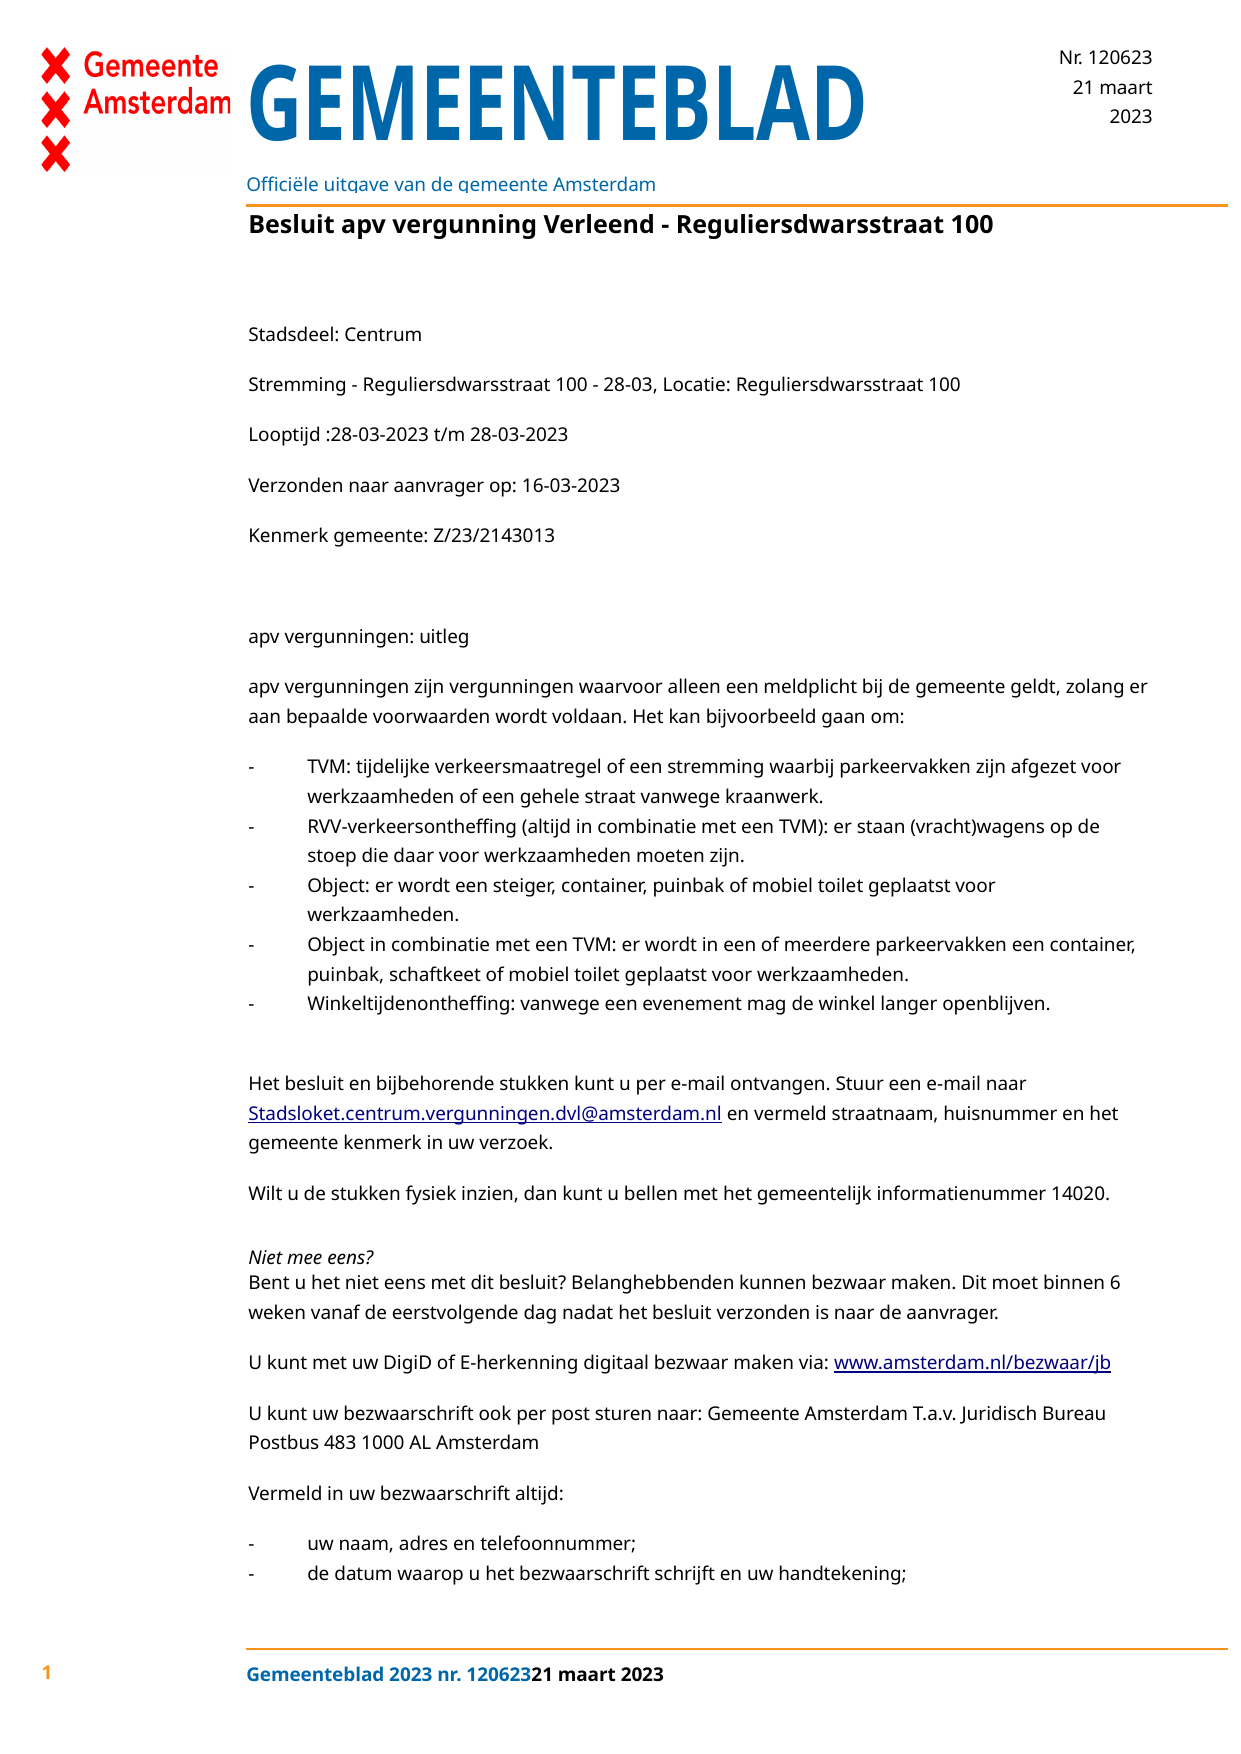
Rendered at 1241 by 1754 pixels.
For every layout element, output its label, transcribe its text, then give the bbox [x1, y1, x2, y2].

text Kenmerk gemeente: Z/23/2143013 [248, 522, 1152, 548]
text U kunt met uw DigiD of E-herkenning digitaal bezwaar maken via: www.amsterdam.nl/bezwaar/jb [248, 1349, 1152, 1375]
list TVM: tijdelijke verkeersmaatregel of een stremming waarbij parkeervakken zijn afgezet voor werkzaamheden of een gehele straat vanwege kraanwerk. [248, 754, 1152, 809]
text Wilt u de stukken fysiek inzien, dan kunt u bellen met het gemeentelijk informatienummer 14020. [248, 1180, 1152, 1206]
text Het besluit en bijbehorende stukken kunt u per e-mail ontvangen. Stuur een e-mail naar Stadsloket.centrum.vergunningen.dvl@amsterdam.nl en vermeld straatnaam, huisnummer en het gemeente kenmerk in uw verzoek. [248, 1070, 1152, 1155]
text U kunt uw bezwaarschrift ook per post sturen naar: Gemeente Amsterdam T.a.v. Juridisch Bureau Postbus 483 1000 AL Amsterdam [248, 1400, 1152, 1455]
text Stadsdeel: Centrum [248, 321, 1152, 346]
list Object in combinatie met een TVM: er wordt in een of meerdere parkeervakken een container, puinbak, schaftkeet of mobiel toilet geplaatst voor werkzaamheden. [248, 931, 1152, 986]
text apv vergunningen zijn vergunningen waarvoor alleen een meldplicht bij de gemeente geldt, zolang er aan bepaalde voorwaarden wordt voldaan. Het kan bijvoorbeeld gaan om: [248, 674, 1152, 729]
text Niet mee eens? [248, 1244, 1152, 1269]
text Besluit apv vergunning Verleend - Reguliersdwarsstraat 100 [248, 207, 1152, 241]
text Vermeld in uw bezwaarschrift altijd: [248, 1480, 1152, 1506]
list RVV-verkeersontheffing (altijd in combinatie met een TVM): er staan (vracht)wagens op de stoep die daar voor werkzaamheden moeten zijn. [248, 813, 1152, 868]
picture [41, 47, 231, 172]
text Bent u het niet eens met dit besluit? Belanghebbenden kunnen bezwaar maken. Dit moet binnen 6 weken vanaf de eerstvolgende dag nadat het besluit verzonden is naar de aanvrager. [248, 1269, 1152, 1325]
list Winkeltijdenontheffing: vanwege een evenement mag de winkel langer openblijven. [248, 990, 1152, 1016]
list uw naam, adres en telefoonnummer; [248, 1530, 1152, 1556]
text Stremming - Reguliersdwarsstraat 100 - 28-03, Locatie: Reguliersdwarsstraat 100 [248, 371, 1152, 397]
list Object: er wordt een steiger, container, puinbak of mobiel toilet geplaatst voor werkzaamheden. [248, 872, 1152, 927]
text Looptijd :28-03-2023 t/m 28-03-2023 [248, 422, 1152, 447]
list de datum waarop u het bezwaarschrift schrijft en uw handtekening; [248, 1560, 1152, 1586]
text Verzonden naar aanvrager op: 16-03-2023 [248, 472, 1152, 498]
text apv vergunningen: uitleg [248, 623, 1152, 649]
